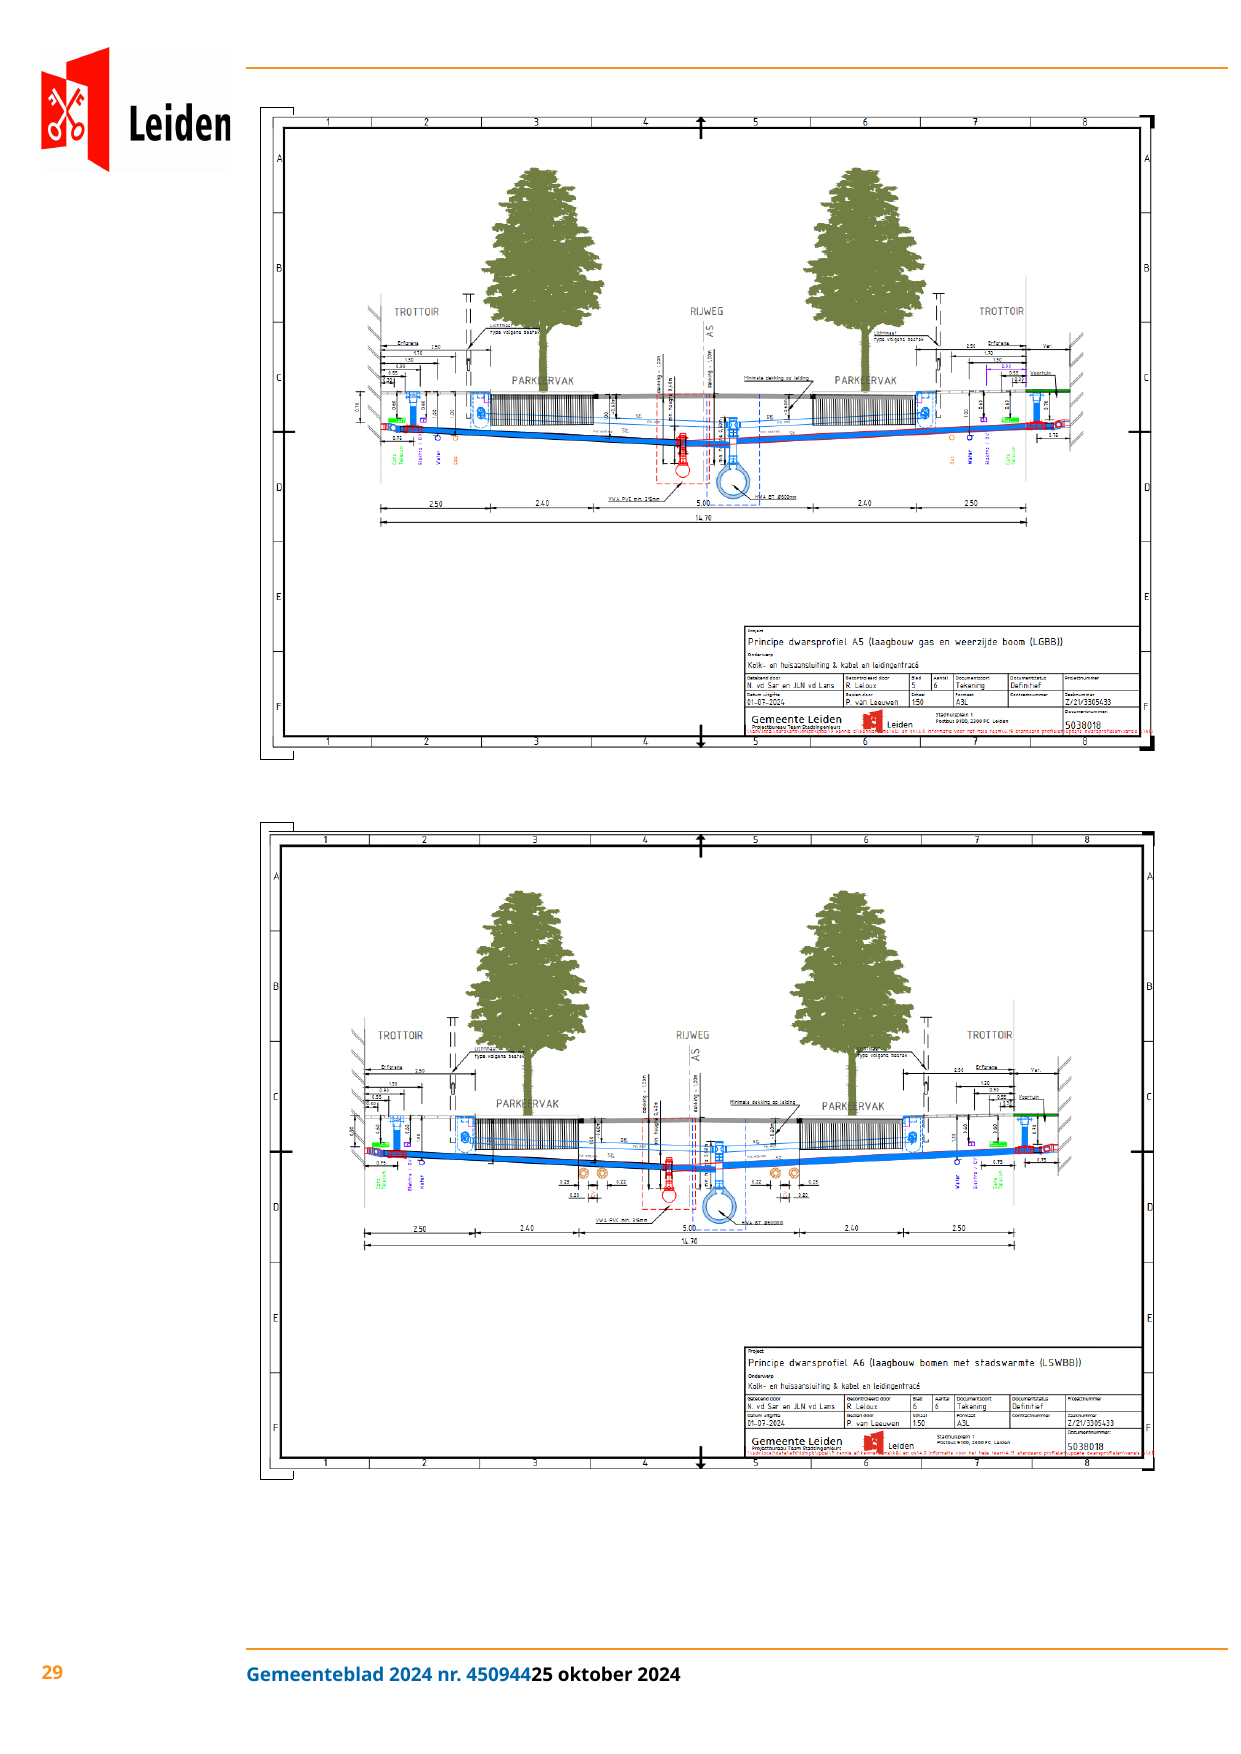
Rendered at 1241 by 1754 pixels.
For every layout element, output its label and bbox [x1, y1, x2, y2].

picture [41, 47, 231, 172]
picture [268, 115, 1155, 751]
picture [268, 831, 1155, 1471]
